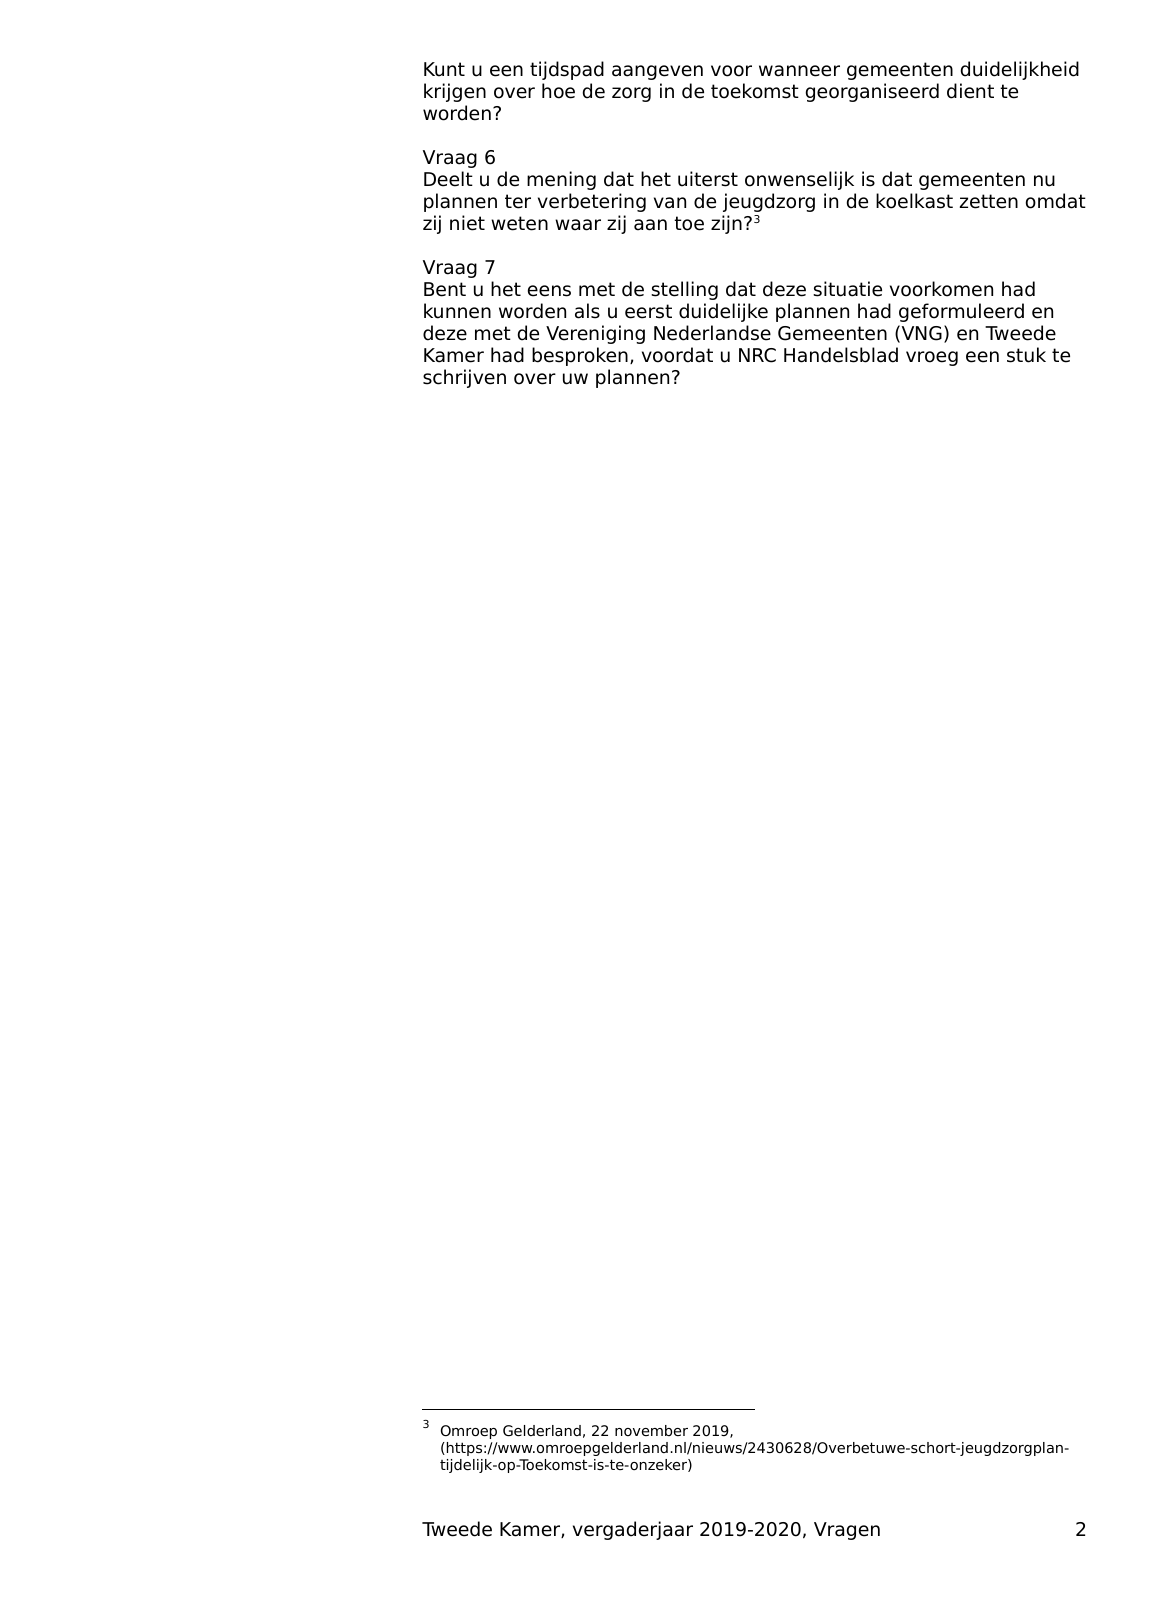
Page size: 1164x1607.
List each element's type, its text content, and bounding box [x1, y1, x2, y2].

text Kunt u een tijdspad aangeven voor wanneer gemeenten duidelijkheid krijgen over hoe de zorg in de toekomst georganiseerd dient te worden? [422, 59, 1087, 125]
text Omroep Gelderland, 22 november 2019, (https://www.omroepgelderland.nl/nieuws/2430628/Overbetuwe-schort-jeugdzorgplan-tijdelijk-op-Toekomst-is-te-onzeker) [422, 1418, 1087, 1474]
text Bent u het eens met de stelling dat deze situatie voorkomen had kunnen worden als u eerst duidelijke plannen had geformuleerd en deze met de Vereniging Nederlandse Gemeenten (VNG) en Tweede Kamer had besproken, voordat u NRC Handelsblad vroeg een stuk te schrijven over uw plannen? [422, 279, 1087, 389]
text Deelt u de mening dat het uiterst onwenselijk is dat gemeenten nu plannen ter verbetering van de jeugdzorg in de koelkast zetten omdat zij niet weten waar zij aan toe zijn? [422, 169, 1087, 235]
text Vraag 7 [422, 257, 1087, 279]
text Vraag 6 [422, 147, 1087, 169]
